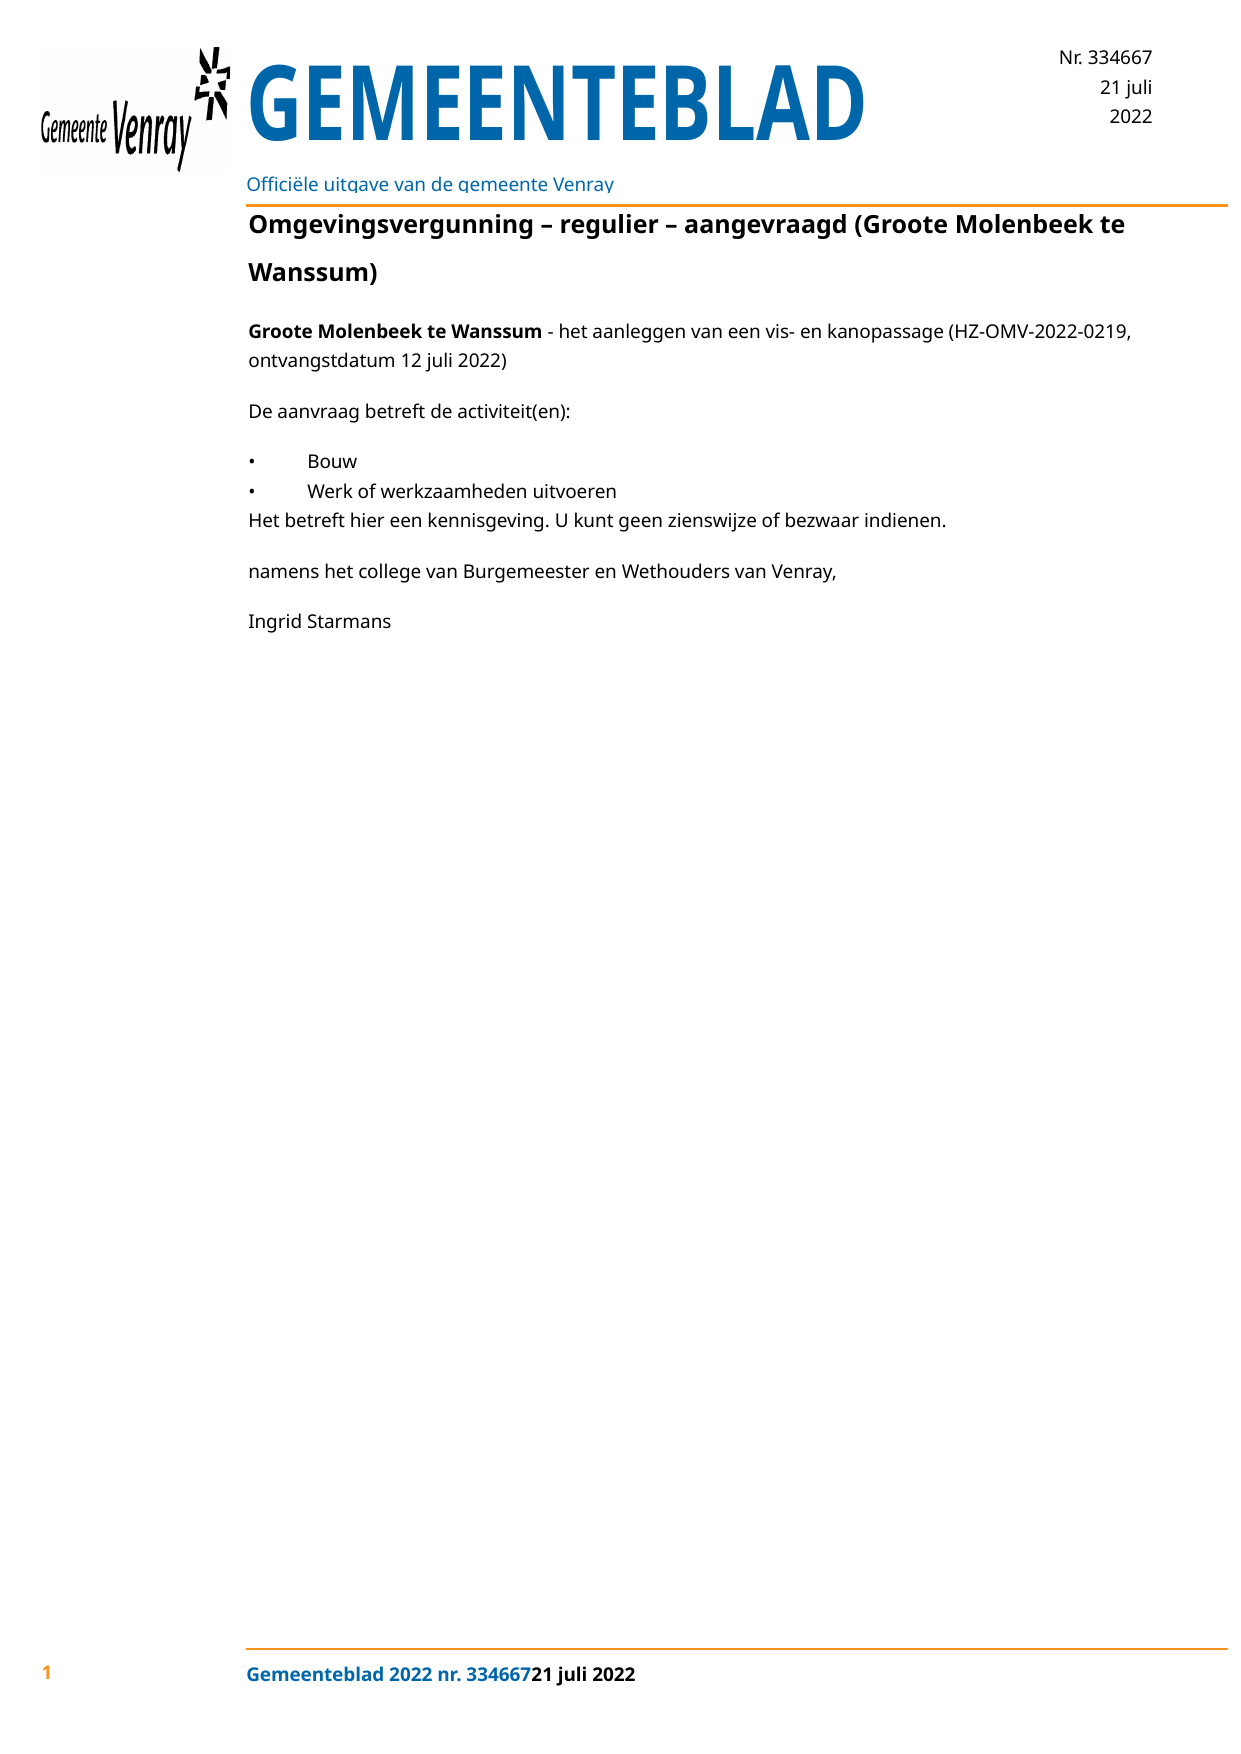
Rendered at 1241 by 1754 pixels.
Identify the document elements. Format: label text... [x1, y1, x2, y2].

text Omgevingsvergunning – regulier – aangevraagd (Groote Molenbeek te Wanssum) [248, 207, 1152, 288]
picture [41, 47, 231, 172]
text Groote Molenbeek te Wanssum - het aanleggen van een vis- en kanopassage (HZ-OMV-2022-0219, ontvangstdatum 12 juli 2022) [248, 318, 1152, 373]
list Bouw [248, 448, 1152, 474]
text Het betreft hier een kennisgeving. U kunt geen zienswijze of bezwaar indienen. [248, 507, 1152, 533]
text namens het college van Burgemeester en Wethouders van Venray, [248, 558, 1152, 584]
text De aanvraag betreft de activiteit(en): [248, 398, 1152, 424]
text Ingrid Starmans [248, 608, 1152, 634]
list Werk of werkzaamheden uitvoeren [248, 478, 1152, 504]
